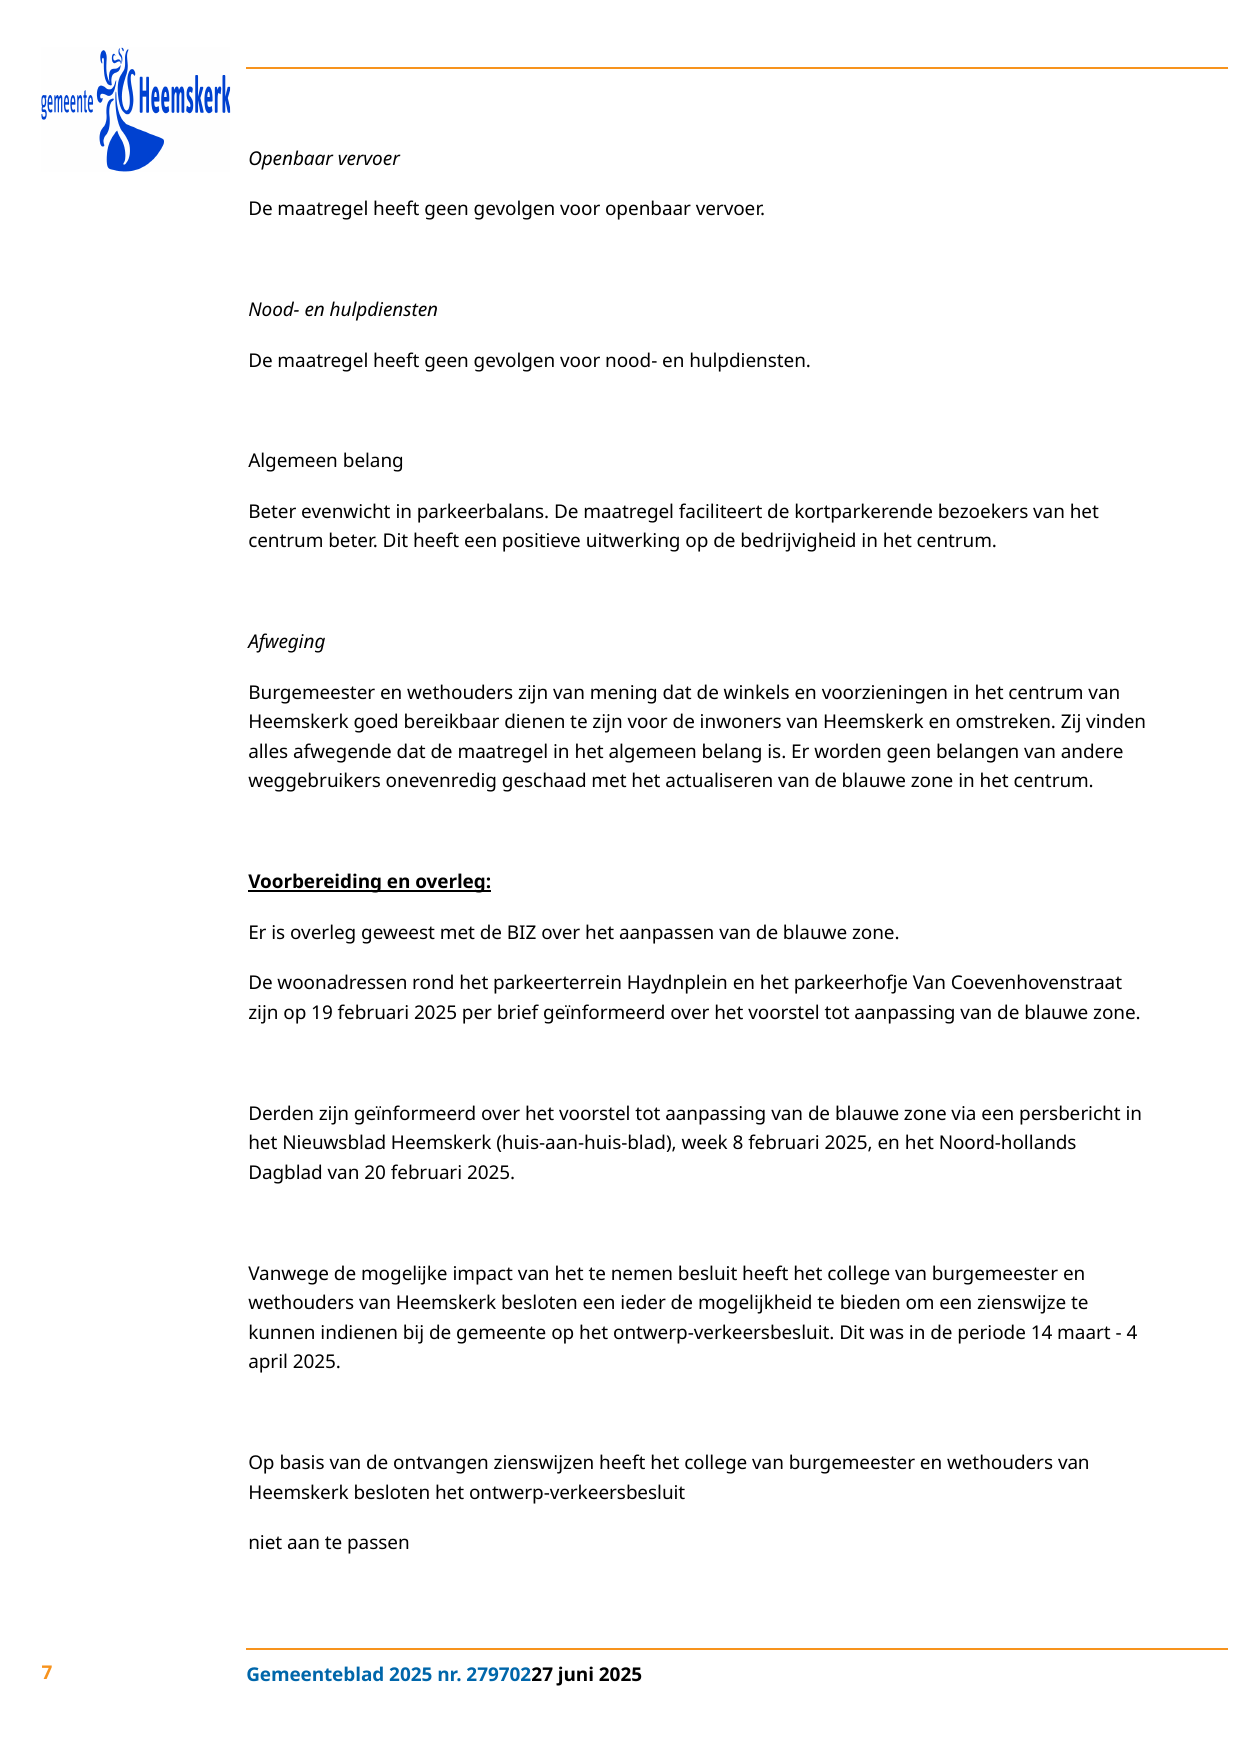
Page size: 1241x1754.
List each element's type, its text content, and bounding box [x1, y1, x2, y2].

text Voorbereiding en overleg: [248, 868, 1152, 894]
picture [41, 47, 231, 172]
text Nood- en hulpdiensten [248, 296, 1152, 322]
text De woonadressen rond het parkeerterrein Haydnplein en het parkeerhofje Van Coevenhovenstraat zijn op 19 februari 2025 per brief geïnformeerd over het voorstel tot aanpassing van de blauwe zone. [248, 969, 1152, 1025]
text Er is overleg geweest met de BIZ over het aanpassen van de blauwe zone. [248, 919, 1152, 945]
text De maatregel heeft geen gevolgen voor nood- en hulpdiensten. [248, 347, 1152, 373]
text niet aan te passen [248, 1529, 1152, 1555]
text Afweging [248, 628, 1152, 654]
text Beter evenwicht in parkeerbalans. De maatregel faciliteert de kortparkerende bezoekers van het centrum beter. Dit heeft een positieve uitwerking op de bedrijvigheid in het centrum. [248, 498, 1152, 553]
text Vanwege de mogelijke impact van het te nemen besluit heeft het college van burgemeester en wethouders van Heemskerk besloten een ieder de mogelijkheid te bieden om een zienswijze te kunnen indienen bij de gemeente op het ontwerp-verkeersbesluit. Dit was in de periode 14 maart - 4 april 2025. [248, 1260, 1152, 1374]
text Derden zijn geïnformeerd over het voorstel tot aanpassing van de blauwe zone via een persbericht in het Nieuwsblad Heemskerk (huis-aan-huis-blad), week 8 februari 2025, en het Noord-hollands Dagblad van 20 februari 2025. [248, 1100, 1152, 1185]
text Algemeen belang [248, 448, 1152, 473]
text Burgemeester en wethouders zijn van mening dat de winkels en voorzieningen in het centrum van Heemskerk goed bereikbaar dienen te zijn voor de inwoners van Heemskerk en omstreken. Zij vinden alles afwegende dat de maatregel in het algemeen belang is. Er worden geen belangen van andere weggebruikers onevenredig geschaad met het actualiseren van de blauwe zone in het centrum. [248, 679, 1152, 793]
text De maatregel heeft geen gevolgen voor openbaar vervoer. [248, 196, 1152, 221]
text Openbaar vervoer [248, 145, 1152, 171]
text Op basis van de ontvangen zienswijzen heeft het college van burgemeester en wethouders van Heemskerk besloten het ontwerp-verkeersbesluit [248, 1449, 1152, 1505]
